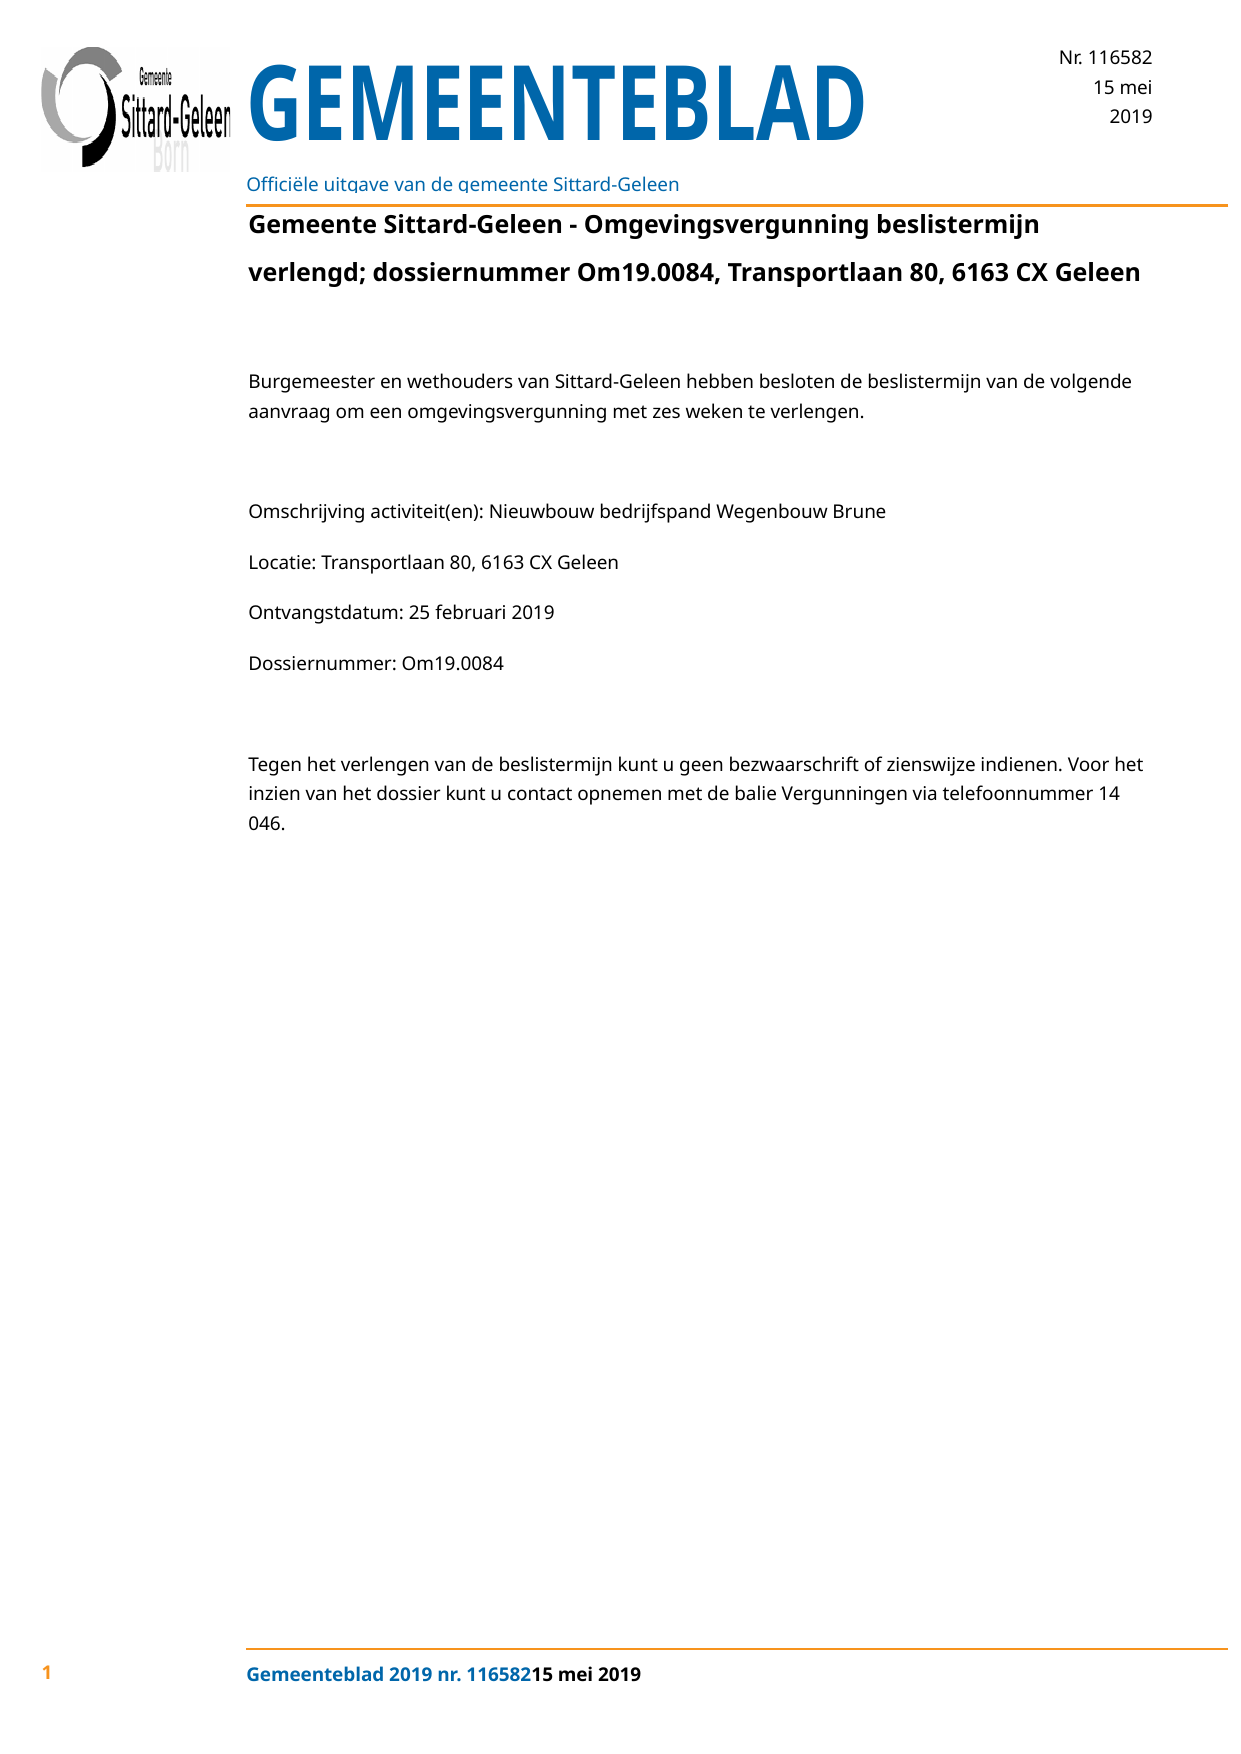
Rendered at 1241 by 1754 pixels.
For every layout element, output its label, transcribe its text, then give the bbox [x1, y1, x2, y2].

text Locatie: Transportlaan 80, 6163 CX Geleen [248, 549, 1152, 575]
text Burgemeester en wethouders van Sittard-Geleen hebben besloten de beslistermijn van de volgende aanvraag om een omgevingsvergunning met zes weken te verlengen. [248, 368, 1152, 424]
text Ontvangstdatum: 25 februari 2019 [248, 599, 1152, 625]
text Gemeente Sittard-Geleen - Omgevingsvergunning beslistermijn verlengd; dossiernummer Om19.0084, Transportlaan 80, 6163 CX Geleen [248, 207, 1152, 288]
text Dossiernummer: Om19.0084 [248, 650, 1152, 676]
text Omschrijving activiteit(en): Nieuwbouw bedrijfspand Wegenbouw Brune [248, 499, 1152, 524]
text Tegen het verlengen van de beslistermijn kunt u geen bezwaarschrift of zienswijze indienen. Voor het inzien van het dossier kunt u contact opnemen met de balie Vergunningen via telefoonnummer 14 046. [248, 751, 1152, 836]
picture [41, 47, 231, 172]
